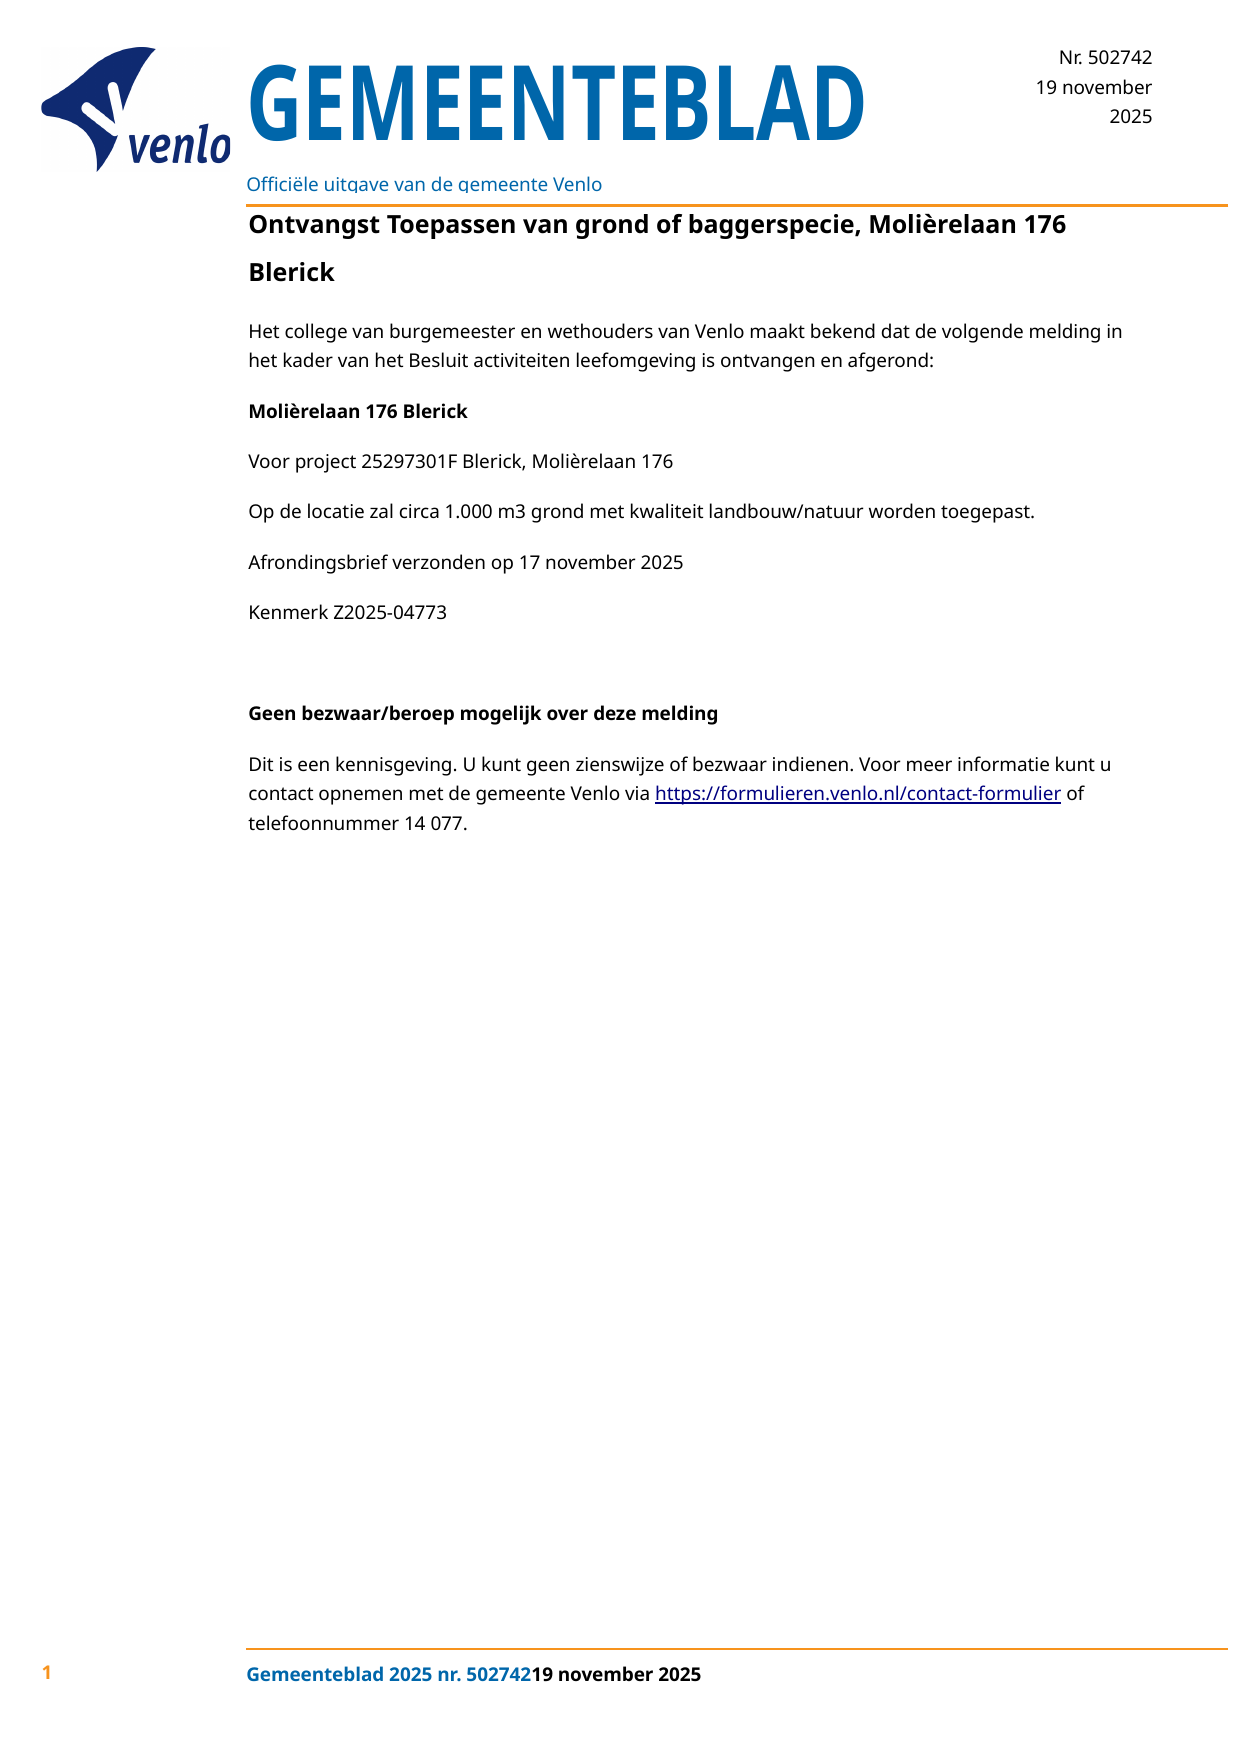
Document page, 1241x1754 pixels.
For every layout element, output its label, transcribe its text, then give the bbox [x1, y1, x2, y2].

text Voor project 25297301F Blerick, Molièrelaan 176 [248, 448, 1152, 474]
picture [41, 47, 231, 172]
text Het college van burgemeester en wethouders van Venlo maakt bekend dat de volgende melding in het kader van het Besluit activiteiten leefomgeving is ontvangen en afgerond: [248, 318, 1152, 373]
text Molièrelaan 176 Blerick [248, 398, 1152, 424]
text Op de locatie zal circa 1.000 m3 grond met kwaliteit landbouw/natuur worden toegepast. [248, 499, 1152, 524]
text Kenmerk Z2025-04773 [248, 599, 1152, 625]
text Dit is een kennisgeving. U kunt geen zienswijze of bezwaar indienen. Voor meer informatie kunt u contact opnemen met de gemeente Venlo via https://formulieren.venlo.nl/contact-formulier of telefoonnummer 14 077. [248, 751, 1152, 836]
text Afrondingsbrief verzonden op 17 november 2025 [248, 549, 1152, 575]
text Ontvangst Toepassen van grond of baggerspecie, Molièrelaan 176 Blerick [248, 207, 1152, 288]
text Geen bezwaar/beroep mogelijk over deze melding [248, 700, 1152, 726]
